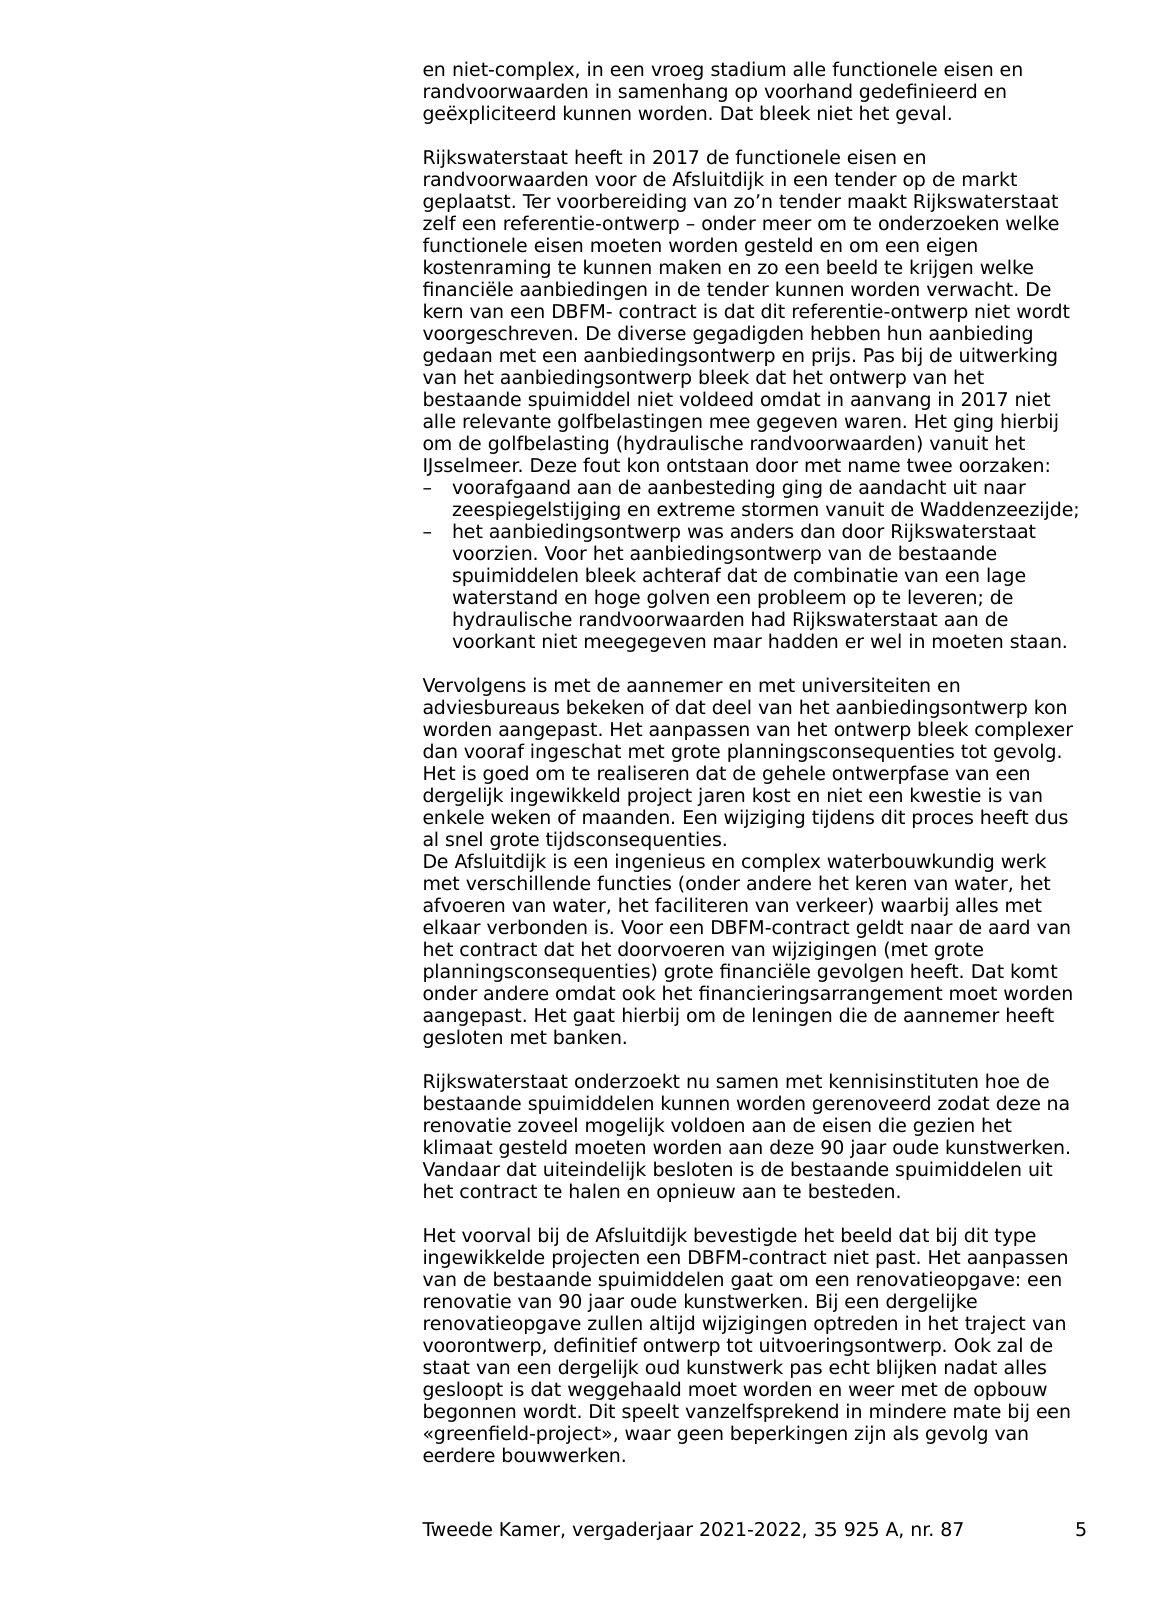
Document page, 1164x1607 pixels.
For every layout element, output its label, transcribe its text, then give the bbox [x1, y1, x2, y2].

text – voorafgaand aan de aanbesteding ging de aandacht uit naar zeespiegelstijging en extreme stormen vanuit de Waddenzeezijde; [422, 477, 1087, 521]
text – het aanbiedingsontwerp was anders dan door Rijkswaterstaat voorzien. Voor het aanbiedingsontwerp van de bestaande spuimiddelen bleek achteraf dat de combinatie van een lage waterstand en hoge golven een probleem op te leveren; de hydraulische randvoorwaarden had Rijkswaterstaat aan de voorkant niet meegegeven maar hadden er wel in moeten staan. [422, 521, 1087, 653]
text Rijkswaterstaat onderzoekt nu samen met kennisinstituten hoe de bestaande spuimiddelen kunnen worden gerenoveerd zodat deze na renovatie zoveel mogelijk voldoen aan de eisen die gezien het klimaat gesteld moeten worden aan deze 90 jaar oude kunstwerken. Vandaar dat uiteindelijk besloten is de bestaande spuimiddelen uit het contract te halen en opnieuw aan te besteden. [422, 1071, 1087, 1203]
text en niet-complex, in een vroeg stadium alle functionele eisen en randvoorwaarden in samenhang op voorhand gedefinieerd en geëxpliciteerd kunnen worden. Dat bleek niet het geval. [422, 59, 1087, 125]
text De Afsluitdijk is een ingenieus en complex waterbouwkundig werk met verschillende functies (onder andere het keren van water, het afvoeren van water, het faciliteren van verkeer) waarbij alles met elkaar verbonden is. Voor een DBFM-contract geldt naar de aard van het contract dat het doorvoeren van wijzigingen (met grote planningsconsequenties) grote financiële gevolgen heeft. Dat komt onder andere omdat ook het financieringsarrangement moet worden aangepast. Het gaat hierbij om de leningen die de aannemer heeft gesloten met banken. [422, 851, 1087, 1048]
text Het voorval bij de Afsluitdijk bevestigde het beeld dat bij dit type ingewikkelde projecten een DBFM-contract niet past. Het aanpassen van de bestaande spuimiddelen gaat om een renovatieopgave: een renovatie van 90 jaar oude kunstwerken. Bij een dergelijke renovatieopgave zullen altijd wijzigingen optreden in het traject van voorontwerp, definitief ontwerp tot uitvoeringsontwerp. Ook zal de staat van een dergelijk oud kunstwerk pas echt blijken nadat alles gesloopt is dat weggehaald moet worden en weer met de opbouw begonnen wordt. Dit speelt vanzelfsprekend in mindere mate bij een «greenfield-project», waar geen beperkingen zijn als gevolg van eerdere bouwwerken. [422, 1225, 1087, 1467]
text Vervolgens is met de aannemer en met universiteiten en adviesbureaus bekeken of dat deel van het aanbiedingsontwerp kon worden aangepast. Het aanpassen van het ontwerp bleek complexer dan vooraf ingeschat met grote planningsconsequenties tot gevolg. Het is goed om te realiseren dat de gehele ontwerpfase van een dergelijk ingewikkeld project jaren kost en niet een kwestie is van enkele weken of maanden. Een wijziging tijdens dit proces heeft dus al snel grote tijdsconsequenties. [422, 675, 1087, 851]
text Rijkswaterstaat heeft in 2017 de functionele eisen en randvoorwaarden voor de Afsluitdijk in een tender op de markt geplaatst. Ter voorbereiding van zo’n tender maakt Rijkswaterstaat zelf een referentie-ontwerp – onder meer om te onderzoeken welke functionele eisen moeten worden gesteld en om een eigen kostenraming te kunnen maken en zo een beeld te krijgen welke financiële aanbiedingen in de tender kunnen worden verwacht. De kern van een DBFM- contract is dat dit referentie-ontwerp niet wordt voorgeschreven. De diverse gegadigden hebben hun aanbieding gedaan met een aanbiedingsontwerp en prijs. Pas bij de uitwerking van het aanbiedingsontwerp bleek dat het ontwerp van het bestaande spuimiddel niet voldeed omdat in aanvang in 2017 niet alle relevante golfbelastingen mee gegeven waren. Het ging hierbij om de golfbelasting (hydraulische randvoorwaarden) vanuit het IJsselmeer. Deze fout kon ontstaan door met name twee oorzaken: [422, 147, 1087, 477]
